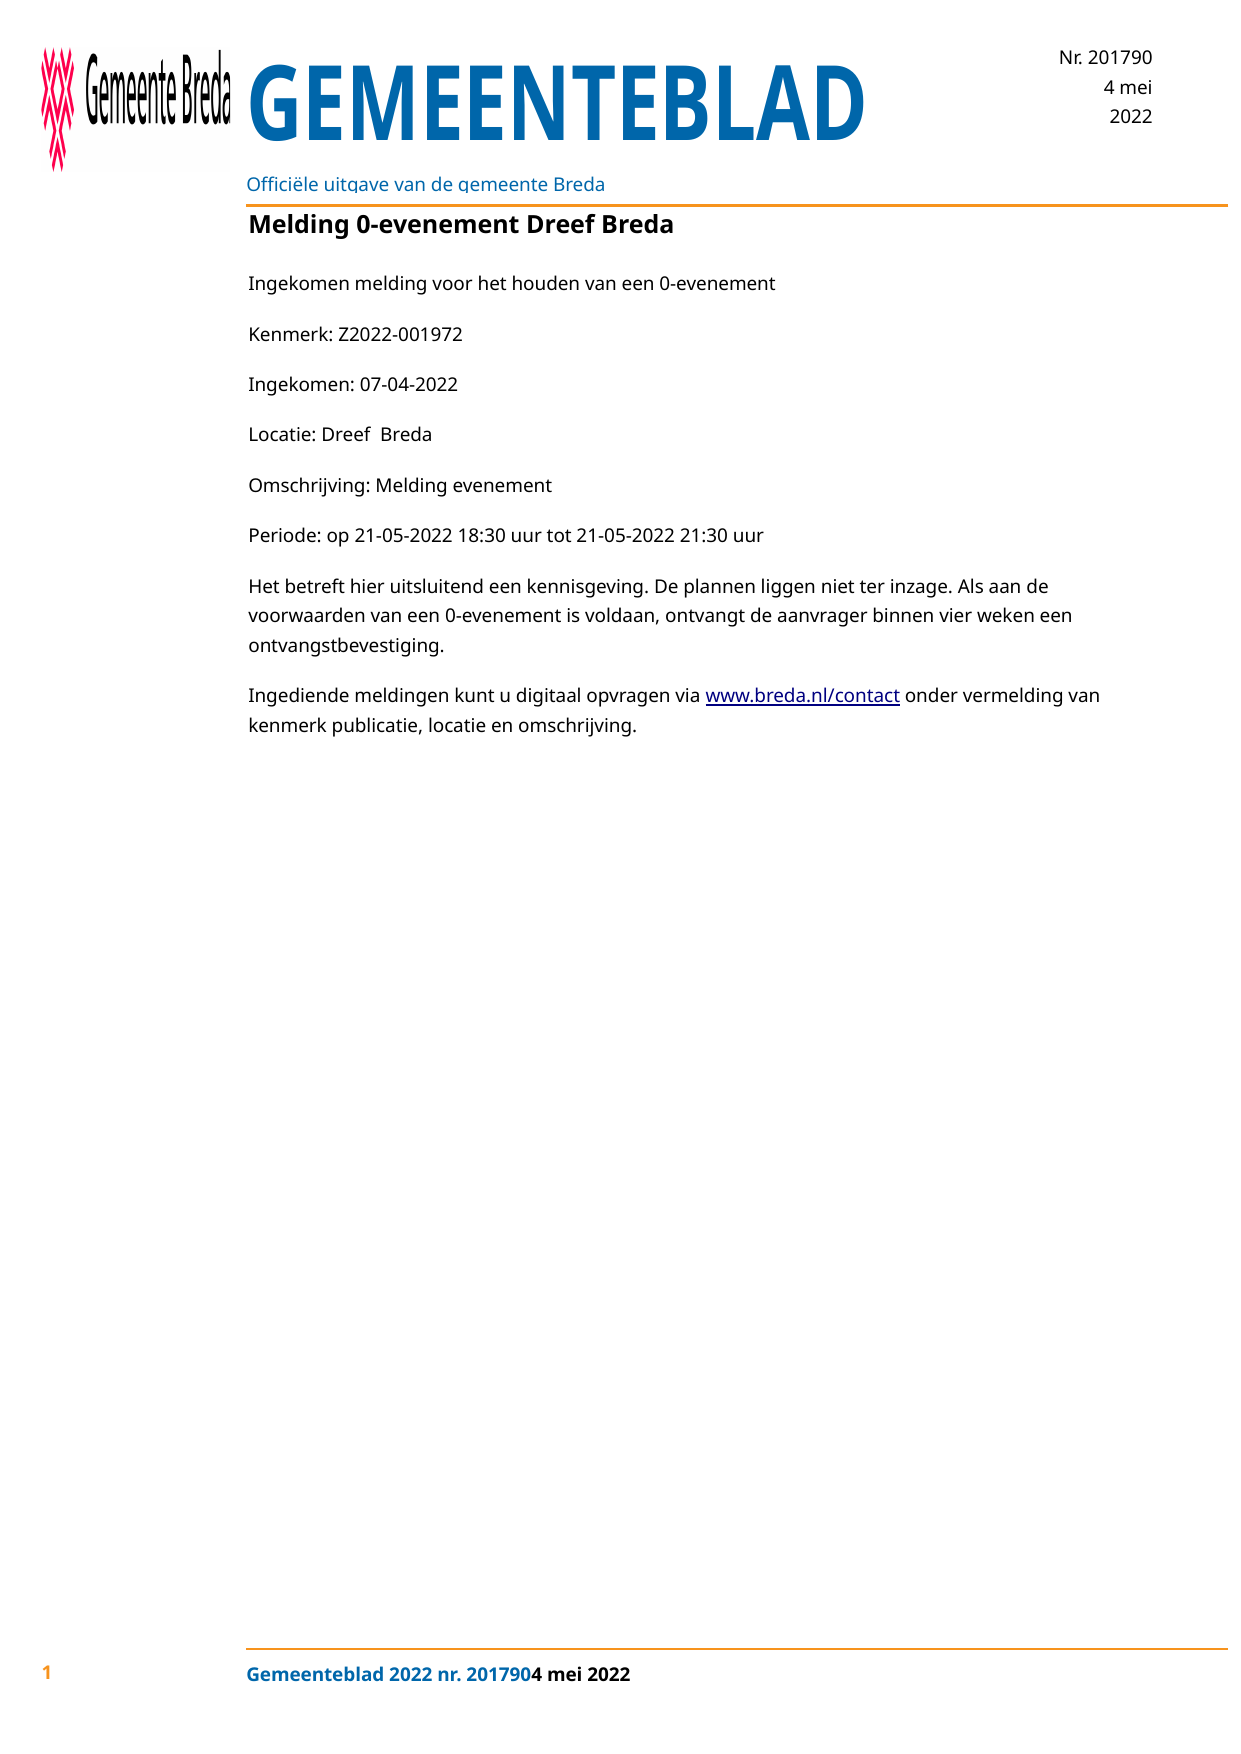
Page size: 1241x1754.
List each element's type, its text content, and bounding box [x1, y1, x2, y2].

text Kenmerk: Z2022-001972 [248, 321, 1152, 346]
text Locatie: Dreef Breda [248, 422, 1152, 447]
text Ingediende meldingen kunt u digitaal opvragen via www.breda.nl/contact onder vermelding van kenmerk publicatie, locatie en omschrijving. [248, 682, 1152, 738]
text Omschrijving: Melding evenement [248, 472, 1152, 498]
text Ingekomen: 07-04-2022 [248, 371, 1152, 397]
text Periode: op 21-05-2022 18:30 uur tot 21-05-2022 21:30 uur [248, 522, 1152, 548]
text Ingekomen melding voor het houden van een 0-evenement [248, 270, 1152, 296]
picture [41, 47, 231, 172]
text Het betreft hier uitsluitend een kennisgeving. De plannen liggen niet ter inzage. Als aan de voorwaarden van een 0-evenement is voldaan, ontvangt de aanvrager binnen vier weken een ontvangstbevestiging. [248, 573, 1152, 658]
text Melding 0-evenement Dreef Breda [248, 207, 1152, 241]
